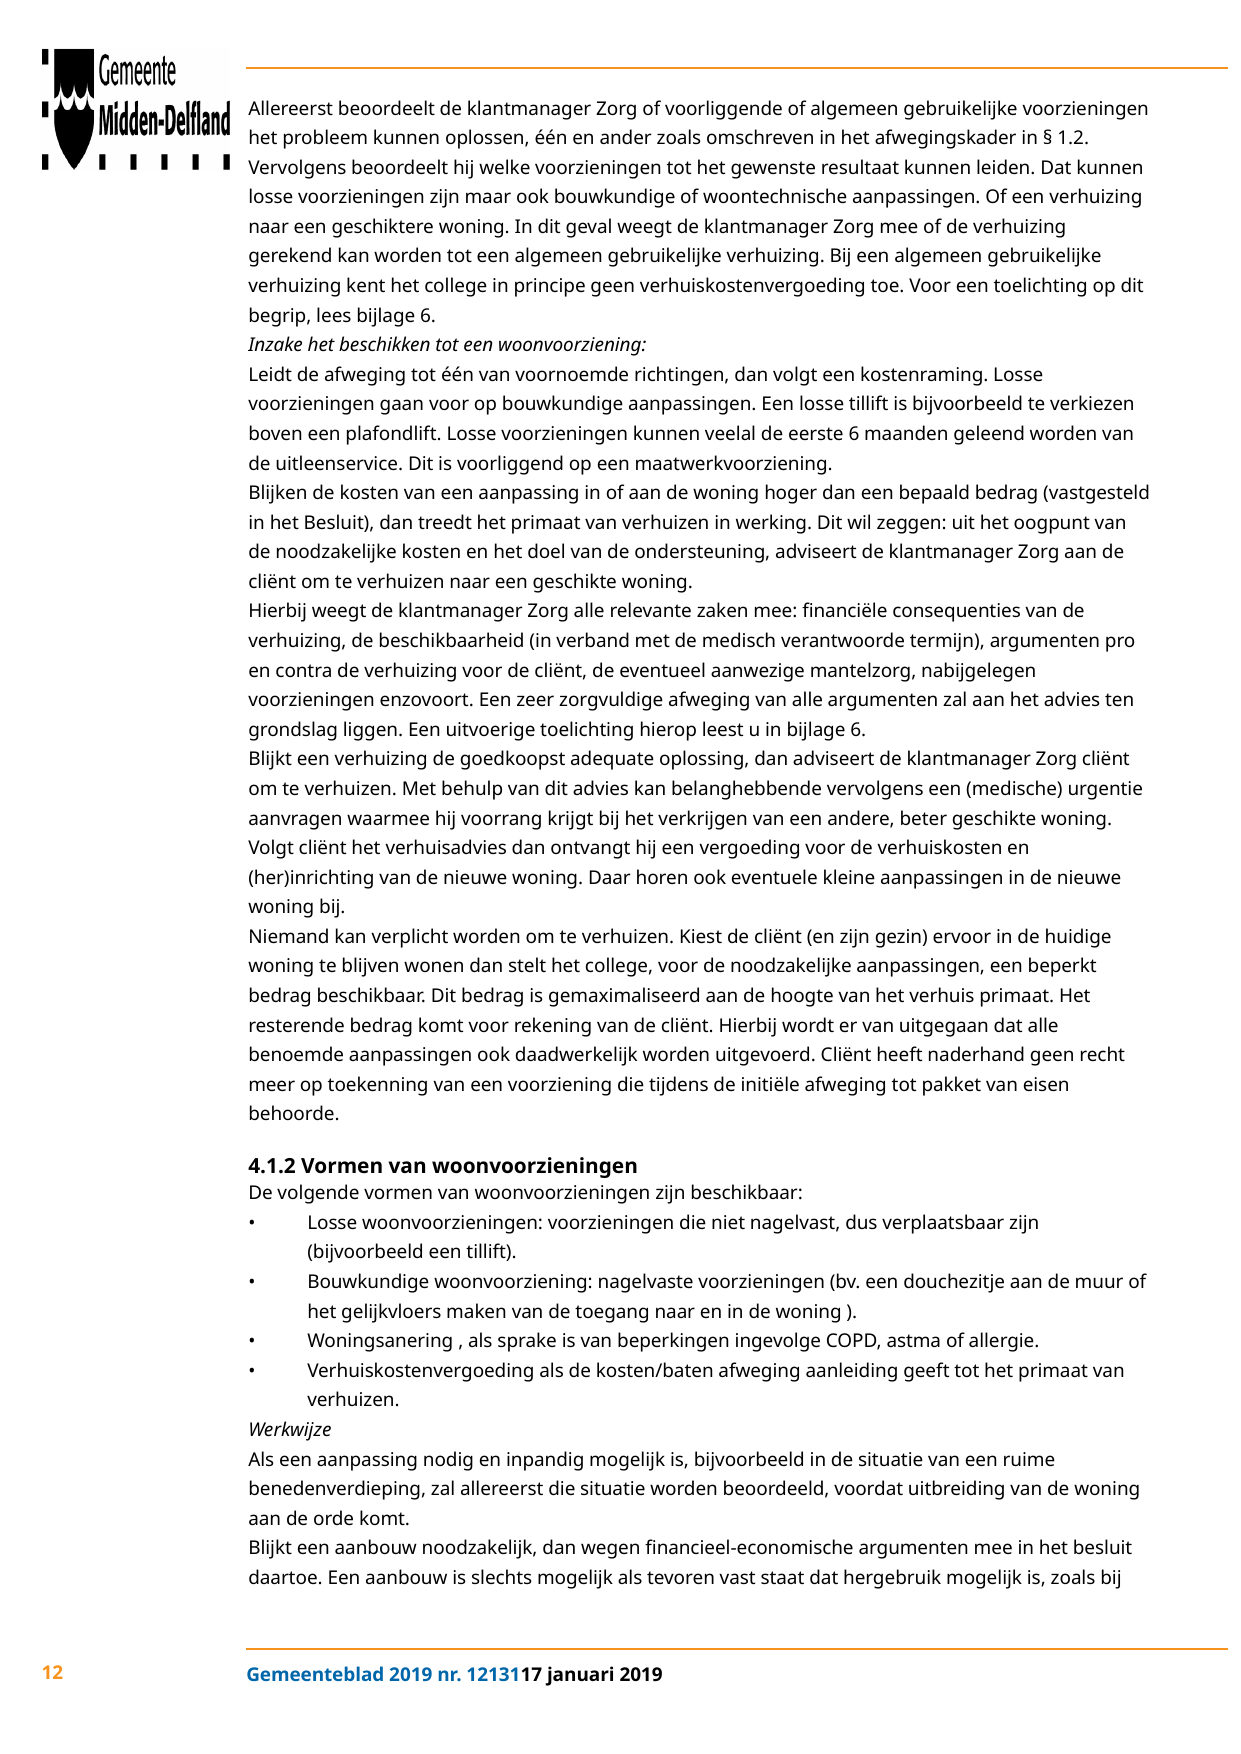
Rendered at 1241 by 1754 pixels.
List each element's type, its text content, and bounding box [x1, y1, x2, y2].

text Werkwijze [248, 1416, 1152, 1442]
text Leidt de afweging tot één van voornoemde richtingen, dan volgt een kostenraming. Losse voorzieningen gaan voor op bouwkundige aanpassingen. Een losse tillift is bijvoorbeeld te verkiezen boven een plafondlift. Losse voorzieningen kunnen veelal de eerste 6 maanden geleend worden van de uitleenservice. Dit is voorliggend op een maatwerkvoorziening. [248, 361, 1152, 476]
text Als een aanpassing nodig en inpandig mogelijk is, bijvoorbeeld in de situatie van een ruime benedenverdieping, zal allereerst die situatie worden beoordeeld, voordat uitbreiding van de woning aan de orde komt. [248, 1446, 1152, 1531]
text Inzake het beschikken tot een woonvoorziening: [248, 331, 1152, 357]
text Vervolgens beoordeelt hij welke voorzieningen tot het gewenste resultaat kunnen leiden. Dat kunnen losse voorzieningen zijn maar ook bouwkundige of woontechnische aanpassingen. Of een verhuizing naar een geschiktere woning. In dit geval weegt de klantmanager Zorg mee of de verhuizing gerekend kan worden tot een algemeen gebruikelijke verhuizing. Bij een algemeen gebruikelijke verhuizing kent het college in principe geen verhuiskostenvergoeding toe. Voor een toelichting op dit begrip, lees bijlage 6. [248, 154, 1152, 328]
text Allereerst beoordeelt de klantmanager Zorg of voorliggende of algemeen gebruikelijke voorzieningen het probleem kunnen oplossen, één en ander zoals omschreven in het afwegingskader in § 1.2. [248, 95, 1152, 150]
text Blijkt een aanbouw noodzakelijk, dan wegen financieel-economische argumenten mee in het besluit daartoe. Een aanbouw is slechts mogelijk als tevoren vast staat dat hergebruik mogelijk is, zoals bij [248, 1534, 1152, 1590]
text Blijkt een verhuizing de goedkoopst adequate oplossing, dan adviseert de klantmanager Zorg cliënt om te verhuizen. Met behulp van dit advies kan belanghebbende vervolgens een (medische) urgentie aanvragen waarmee hij voorrang krijgt bij het verkrijgen van een andere, beter geschikte woning. [248, 746, 1152, 831]
picture [41, 47, 231, 172]
text De volgende vormen van woonvoorzieningen zijn beschikbaar: [248, 1179, 1152, 1205]
text Volgt cliënt het verhuisadvies dan ontvangt hij een vergoeding voor de verhuiskosten en (her)inrichting van de nieuwe woning. Daar horen ook eventuele kleine aanpassingen in de nieuwe woning bij. [248, 834, 1152, 919]
text Hierbij weegt de klantmanager Zorg alle relevante zaken mee: financiële consequenties van de verhuizing, de beschikbaarheid (in verband met de medisch verantwoorde termijn), argumenten pro en contra de verhuizing voor de cliënt, de eventueel aanwezige mantelzorg, nabijgelegen voorzieningen enzovoort. Een zeer zorgvuldige afweging van alle argumenten zal aan het advies ten grondslag liggen. Een uitvoerige toelichting hierop leest u in bijlage 6. [248, 598, 1152, 742]
list Losse woonvoorzieningen: voorzieningen die niet nagelvast, dus verplaatsbaar zijn (bijvoorbeeld een tillift). [248, 1209, 1152, 1264]
text Niemand kan verplicht worden om te verhuizen. Kiest de cliënt (en zijn gezin) ervoor in de huidige woning te blijven wonen dan stelt het college, voor de noodzakelijke aanpassingen, een beperkt bedrag beschikbaar. Dit bedrag is gemaximaliseerd aan de hoogte van het verhuis primaat. Het resterende bedrag komt voor rekening van de cliënt. Hierbij wordt er van uitgegaan dat alle benoemde aanpassingen ook daadwerkelijk worden uitgevoerd. Cliënt heeft naderhand geen recht meer op toekenning van een voorziening die tijdens de initiële afweging tot pakket van eisen behoorde. [248, 923, 1152, 1126]
text Blijken de kosten van een aanpassing in of aan de woning hoger dan een bepaald bedrag (vastgesteld in het Besluit), dan treedt het primaat van verhuizen in werking. Dit wil zeggen: uit het oogpunt van de noodzakelijke kosten en het doel van de ondersteuning, adviseert de klantmanager Zorg aan de cliënt om te verhuizen naar een geschikte woning. [248, 479, 1152, 594]
list Woningsanering , als sprake is van beperkingen ingevolge COPD, astma of allergie. [248, 1327, 1152, 1353]
text 4.1.2 Vormen van woonvoorzieningen [248, 1151, 1152, 1179]
list Verhuiskostenvergoeding als de kosten/baten afweging aanleiding geeft tot het primaat van verhuizen. [248, 1357, 1152, 1412]
list Bouwkundige woonvoorziening: nagelvaste voorzieningen (bv. een douchezitje aan de muur of het gelijkvloers maken van de toegang naar en in de woning ). [248, 1268, 1152, 1323]
